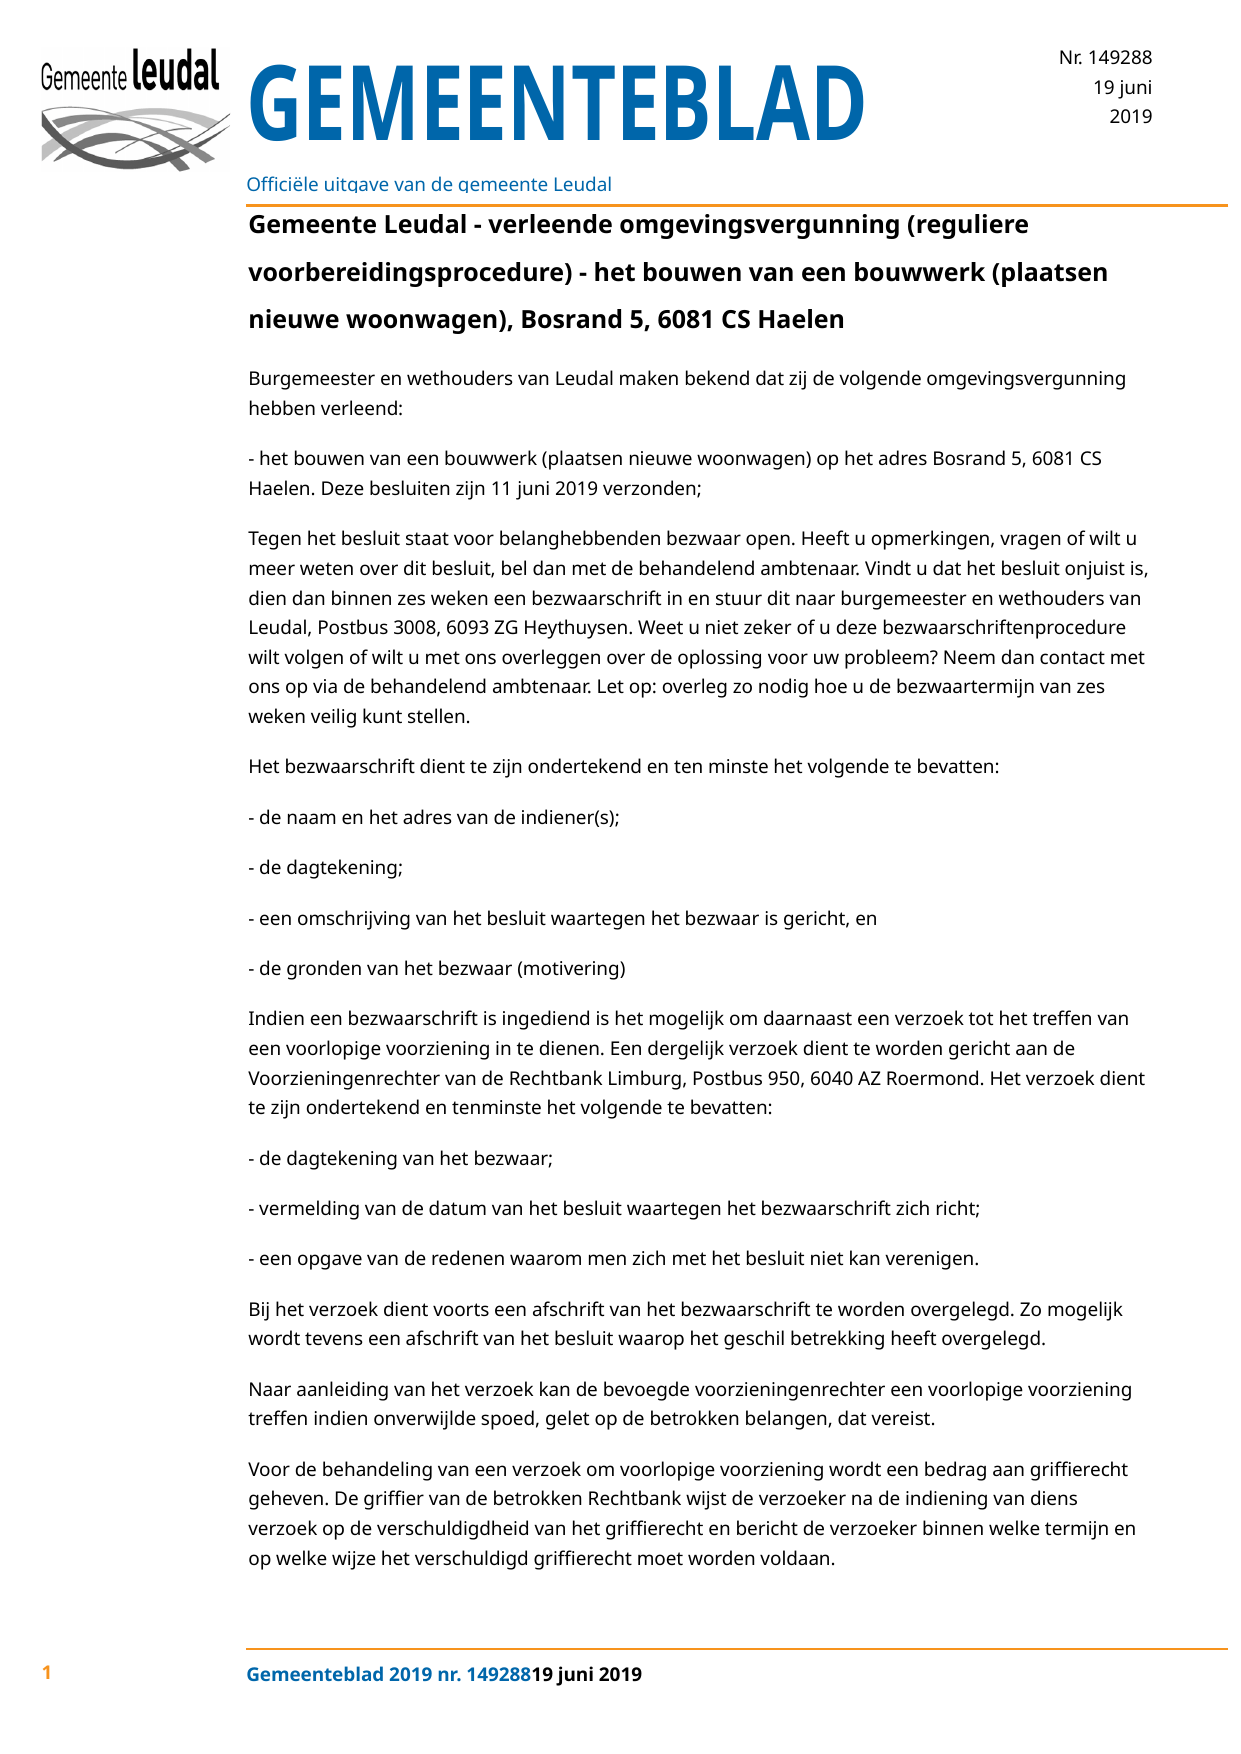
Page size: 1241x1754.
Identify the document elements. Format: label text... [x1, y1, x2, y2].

text - de gronden van het bezwaar (motivering) [248, 955, 1152, 981]
text Bij het verzoek dient voorts een afschrift van het bezwaarschrift te worden overgelegd. Zo mogelijk wordt tevens een afschrift van het besluit waarop het geschil betrekking heeft overgelegd. [248, 1296, 1152, 1351]
text Het bezwaarschrift dient te zijn ondertekend en ten minste het volgende te bevatten: [248, 753, 1152, 779]
text Indien een bezwaarschrift is ingediend is het mogelijk om daarnaast een verzoek tot het treffen van een voorlopige voorziening in te dienen. Een dergelijk verzoek dient te worden gericht aan de Voorzieningenrechter van de Rechtbank Limburg, Postbus 950, 6040 AZ Roermond. Het verzoek dient te zijn ondertekend en tenminste het volgende te bevatten: [248, 1006, 1152, 1120]
text Gemeente Leudal - verleende omgevingsvergunning (reguliere voorbereidingsprocedure) - het bouwen van een bouwwerk (plaatsen nieuwe woonwagen), Bosrand 5, 6081 CS Haelen [248, 207, 1152, 336]
text Naar aanleiding van het verzoek kan de bevoegde voorzieningenrechter een voorlopige voorziening treffen indien onverwijlde spoed, gelet op de betrokken belangen, dat vereist. [248, 1376, 1152, 1431]
text - de dagtekening van het bezwaar; [248, 1145, 1152, 1170]
text - de naam en het adres van de indiener(s); [248, 804, 1152, 829]
text - het bouwen van een bouwwerk (plaatsen nieuwe woonwagen) op het adres Bosrand 5, 6081 CS Haelen. Deze besluiten zijn 11 juni 2019 verzonden; [248, 446, 1152, 501]
text - een opgave van de redenen waarom men zich met het besluit niet kan verenigen. [248, 1246, 1152, 1271]
text Voor de behandeling van een verzoek om voorlopige voorziening wordt een bedrag aan griffierecht geheven. De griffier van de betrokken Rechtbank wijst de verzoeker na de indiening van diens verzoek op de verschuldigdheid van het griffierecht en bericht de verzoeker binnen welke termijn en op welke wijze het verschuldigd griffierecht moet worden voldaan. [248, 1456, 1152, 1570]
text - de dagtekening; [248, 854, 1152, 880]
text Tegen het besluit staat voor belanghebbenden bezwaar open. Heeft u opmerkingen, vragen of wilt u meer weten over dit besluit, bel dan met de behandelend ambtenaar. Vindt u dat het besluit onjuist is, dien dan binnen zes weken een bezwaarschrift in en stuur dit naar burgemeester en wethouders van Leudal, Postbus 3008, 6093 ZG Heythuysen. Weet u niet zeker of u deze bezwaarschriftenprocedure wilt volgen of wilt u met ons overleggen over de oplossing voor uw probleem? Neem dan contact met ons op via de behandelend ambtenaar. Let op: overleg zo nodig hoe u de bezwaartermijn van zes weken veilig kunt stellen. [248, 526, 1152, 729]
picture [41, 47, 231, 172]
text - een omschrijving van het besluit waartegen het bezwaar is gericht, en [248, 905, 1152, 930]
text Burgemeester en wethouders van Leudal maken bekend dat zij de volgende omgevingsvergunning hebben verleend: [248, 366, 1152, 421]
text - vermelding van de datum van het besluit waartegen het bezwaarschrift zich richt; [248, 1195, 1152, 1221]
